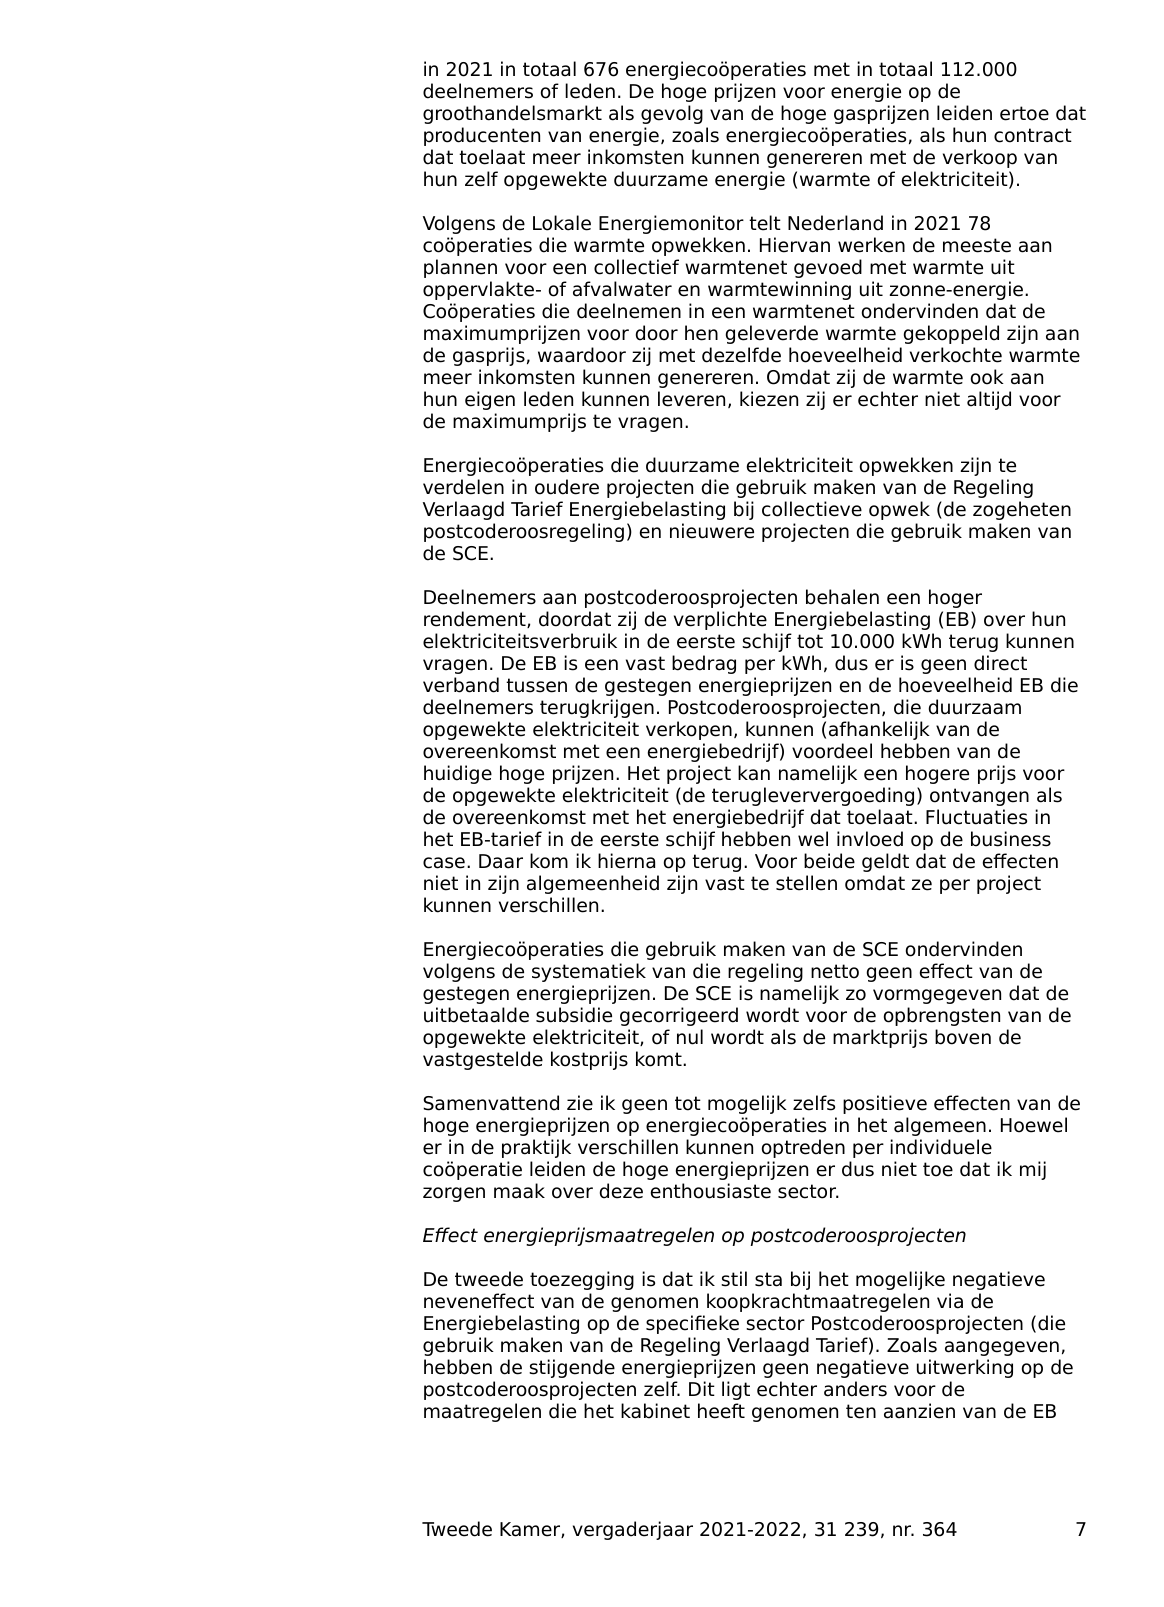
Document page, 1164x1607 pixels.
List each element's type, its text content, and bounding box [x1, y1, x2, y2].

text Deelnemers aan postcoderoosprojecten behalen een hoger rendement, doordat zij de verplichte Energiebelasting (EB) over hun elektriciteitsverbruik in de eerste schijf tot 10.000 kWh terug kunnen vragen. De EB is een vast bedrag per kWh, dus er is geen direct verband tussen de gestegen energieprijzen en de hoeveelheid EB die deelnemers terugkrijgen. Postcoderoosprojecten, die duurzaam opgewekte elektriciteit verkopen, kunnen (afhankelijk van de overeenkomst met een energiebedrijf) voordeel hebben van de huidige hoge prijzen. Het project kan namelijk een hogere prijs voor de opgewekte elektriciteit (de terugleververgoeding) ontvangen als de overeenkomst met het energiebedrijf dat toelaat. Fluctuaties in het EB-tarief in de eerste schijf hebben wel invloed op de business case. Daar kom ik hierna op terug. Voor beide geldt dat de effecten niet in zijn algemeenheid zijn vast te stellen omdat ze per project kunnen verschillen. [422, 587, 1087, 917]
text in 2021 in totaal 676 energiecoöperaties met in totaal 112.000 deelnemers of leden. De hoge prijzen voor energie op de groothandelsmarkt als gevolg van de hoge gasprijzen leiden ertoe dat producenten van energie, zoals energiecoöperaties, als hun contract dat toelaat meer inkomsten kunnen genereren met de verkoop van hun zelf opgewekte duurzame energie (warmte of elektriciteit). [422, 59, 1087, 191]
text Energiecoöperaties die gebruik maken van de SCE ondervinden volgens de systematiek van die regeling netto geen effect van de gestegen energieprijzen. De SCE is namelijk zo vormgegeven dat de uitbetaalde subsidie gecorrigeerd wordt voor de opbrengsten van de opgewekte elektriciteit, of nul wordt als de marktprijs boven de vastgestelde kostprijs komt. [422, 939, 1087, 1071]
text De tweede toezegging is dat ik stil sta bij het mogelijke negatieve neveneffect van de genomen koopkrachtmaatregelen via de Energiebelasting op de specifieke sector Postcoderoosprojecten (die gebruik maken van de Regeling Verlaagd Tarief). Zoals aangegeven, hebben de stijgende energieprijzen geen negatieve uitwerking op de postcoderoosprojecten zelf. Dit ligt echter anders voor de maatregelen die het kabinet heeft genomen ten aanzien van de EB [422, 1269, 1087, 1423]
text Volgens de Lokale Energiemonitor telt Nederland in 2021 78 coöperaties die warmte opwekken. Hiervan werken de meeste aan plannen voor een collectief warmtenet gevoed met warmte uit oppervlakte- of afvalwater en warmtewinning uit zonne-energie. Coöperaties die deelnemen in een warmtenet ondervinden dat de maximumprijzen voor door hen geleverde warmte gekoppeld zijn aan de gasprijs, waardoor zij met dezelfde hoeveelheid verkochte warmte meer inkomsten kunnen genereren. Omdat zij de warmte ook aan hun eigen leden kunnen leveren, kiezen zij er echter niet altijd voor de maximumprijs te vragen. [422, 213, 1087, 433]
subtitle Effect energieprijsmaatregelen op postcoderoosprojecten [422, 1225, 1087, 1247]
text Samenvattend zie ik geen tot mogelijk zelfs positieve effecten van de hoge energieprijzen op energiecoöperaties in het algemeen. Hoewel er in de praktijk verschillen kunnen optreden per individuele coöperatie leiden de hoge energieprijzen er dus niet toe dat ik mij zorgen maak over deze enthousiaste sector. [422, 1093, 1087, 1203]
text Energiecoöperaties die duurzame elektriciteit opwekken zijn te verdelen in oudere projecten die gebruik maken van de Regeling Verlaagd Tarief Energiebelasting bij collectieve opwek (de zogeheten postcoderoosregeling) en nieuwere projecten die gebruik maken van de SCE. [422, 455, 1087, 565]
